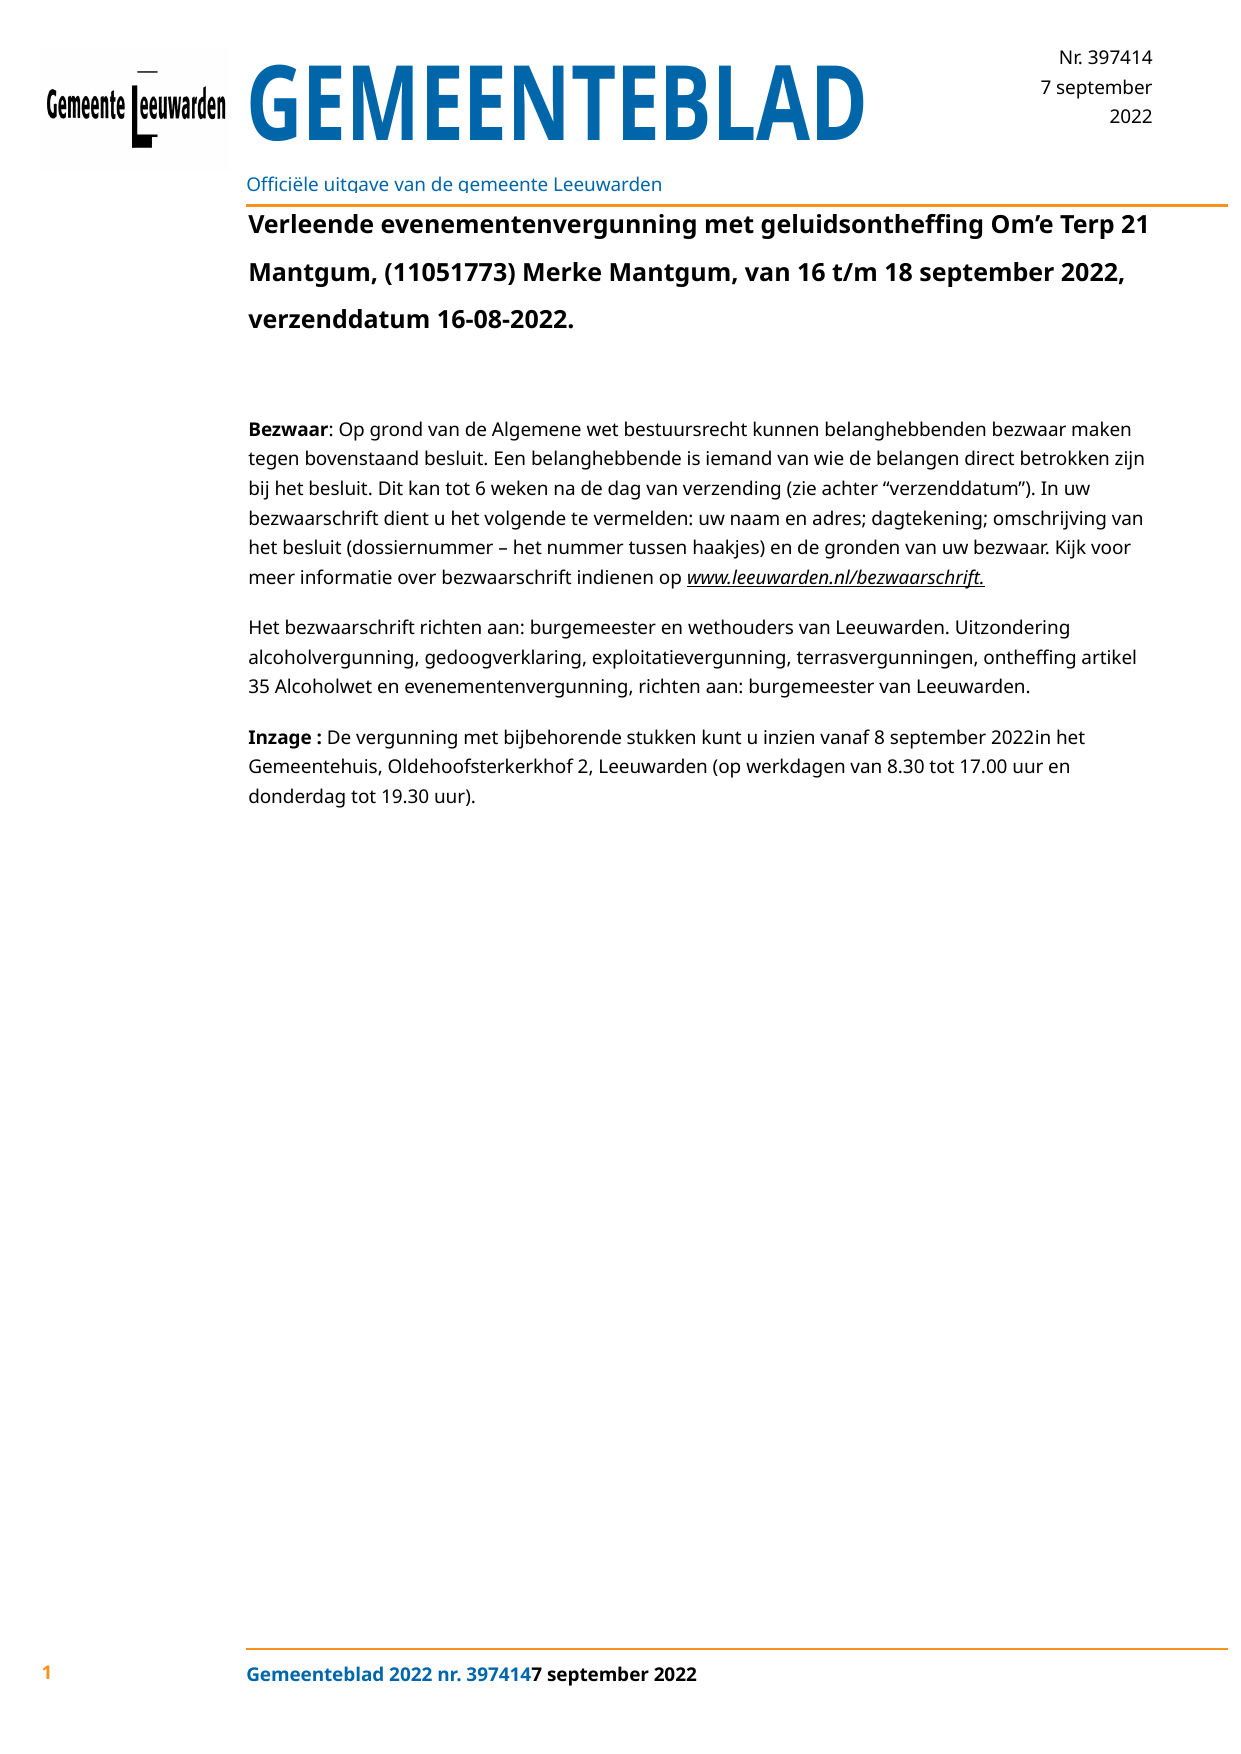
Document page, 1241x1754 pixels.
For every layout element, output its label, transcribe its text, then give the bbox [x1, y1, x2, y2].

text Inzage : De vergunning met bijbehorende stukken kunt u inzien vanaf 8 september 2022in het Gemeentehuis, Oldehoofsterkerkhof 2, Leeuwarden (op werkdagen van 8.30 tot 17.00 uur en donderdag tot 19.30 uur). [248, 724, 1152, 809]
text Bezwaar: Op grond van de Algemene wet bestuursrecht kunnen belanghebbenden bezwaar maken tegen bovenstaand besluit. Een belanghebbende is iemand van wie de belangen direct betrokken zijn bij het besluit. Dit kan tot 6 weken na de dag van verzending (zie achter “verzenddatum”). In uw bezwaarschrift dient u het volgende te vermelden: uw naam en adres; dagtekening; omschrijving van het besluit (dossiernummer – het nummer tussen haakjes) en de gronden van uw bezwaar. Kijk voor meer informatie over bezwaarschrift indienen op www.leeuwarden.nl/bezwaarschrift. [248, 416, 1152, 589]
text Het bezwaarschrift richten aan: burgemeester en wethouders van Leeuwarden. Uitzondering alcoholvergunning, gedoogverklaring, exploitatievergunning, terrasvergunningen, ontheffing artikel 35 Alcoholwet en evenementenvergunning, richten aan: burgemeester van Leeuwarden. [248, 614, 1152, 699]
text Verleende evenementenvergunning met geluidsontheffing Om’e Terp 21 Mantgum, (11051773) Merke Mantgum, van 16 t/m 18 september 2022, verzenddatum 16-08-2022. [248, 207, 1152, 336]
picture [41, 47, 231, 172]
